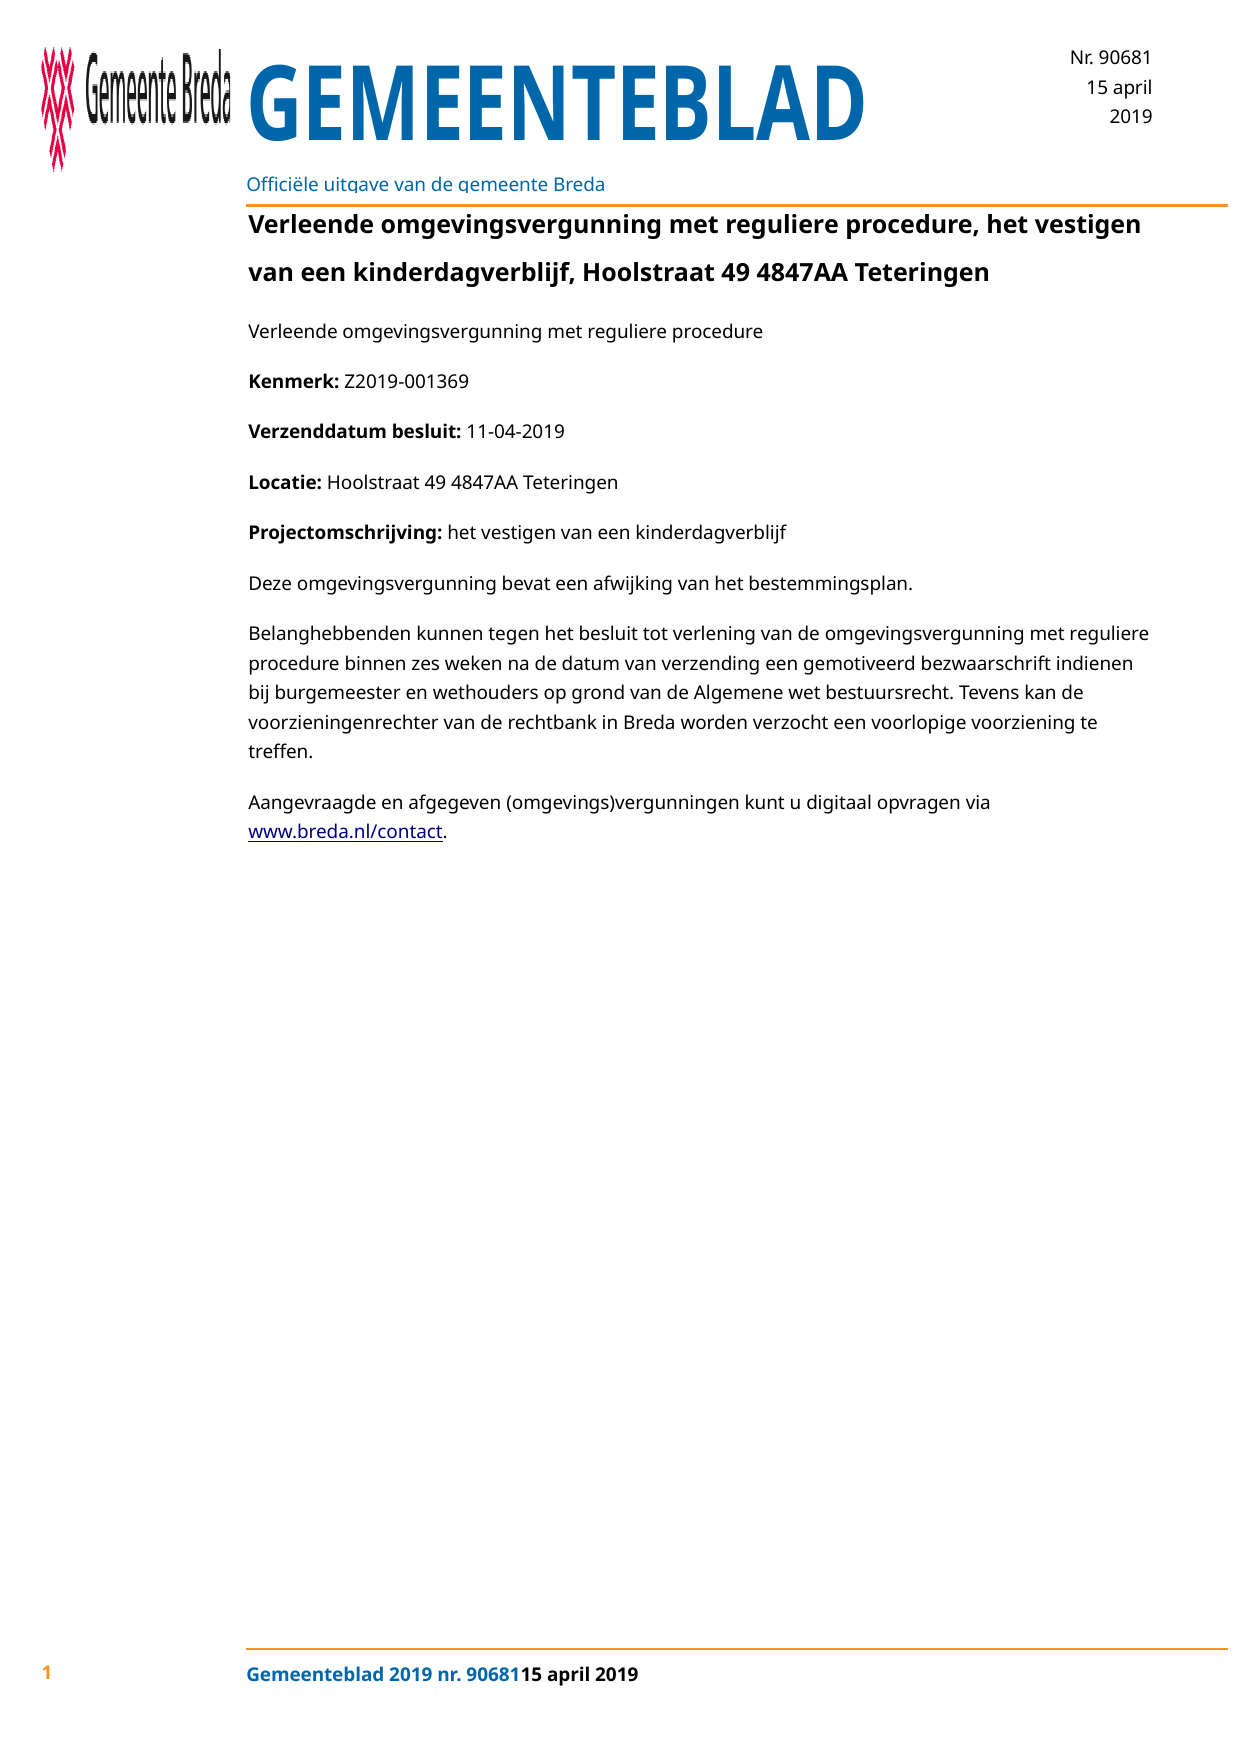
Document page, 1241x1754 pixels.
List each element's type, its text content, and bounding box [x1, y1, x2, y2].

text Projectomschrijving: het vestigen van een kinderdagverblijf [248, 519, 1152, 545]
picture [41, 47, 231, 172]
text Deze omgevingsvergunning bevat een afwijking van het bestemmingsplan. [248, 570, 1152, 596]
text Verleende omgevingsvergunning met reguliere procedure, het vestigen van een kinderdagverblijf, Hoolstraat 49 4847AA Teteringen [248, 207, 1152, 288]
text Aangevraagde en afgegeven (omgevings)vergunningen kunt u digitaal opvragen via www.breda.nl/contact. [248, 789, 1152, 844]
text Locatie: Hoolstraat 49 4847AA Teteringen [248, 469, 1152, 495]
text Verleende omgevingsvergunning met reguliere procedure [248, 318, 1152, 344]
text Verzenddatum besluit: 11-04-2019 [248, 419, 1152, 444]
text Belanghebbenden kunnen tegen het besluit tot verlening van de omgevingsvergunning met reguliere procedure binnen zes weken na de datum van verzending een gemotiveerd bezwaarschrift indienen bij burgemeester en wethouders op grond van de Algemene wet bestuursrecht. Tevens kan de voorzieningenrechter van de rechtbank in Breda worden verzocht een voorlopige voorziening te treffen. [248, 620, 1152, 764]
text Kenmerk: Z2019-001369 [248, 368, 1152, 394]
